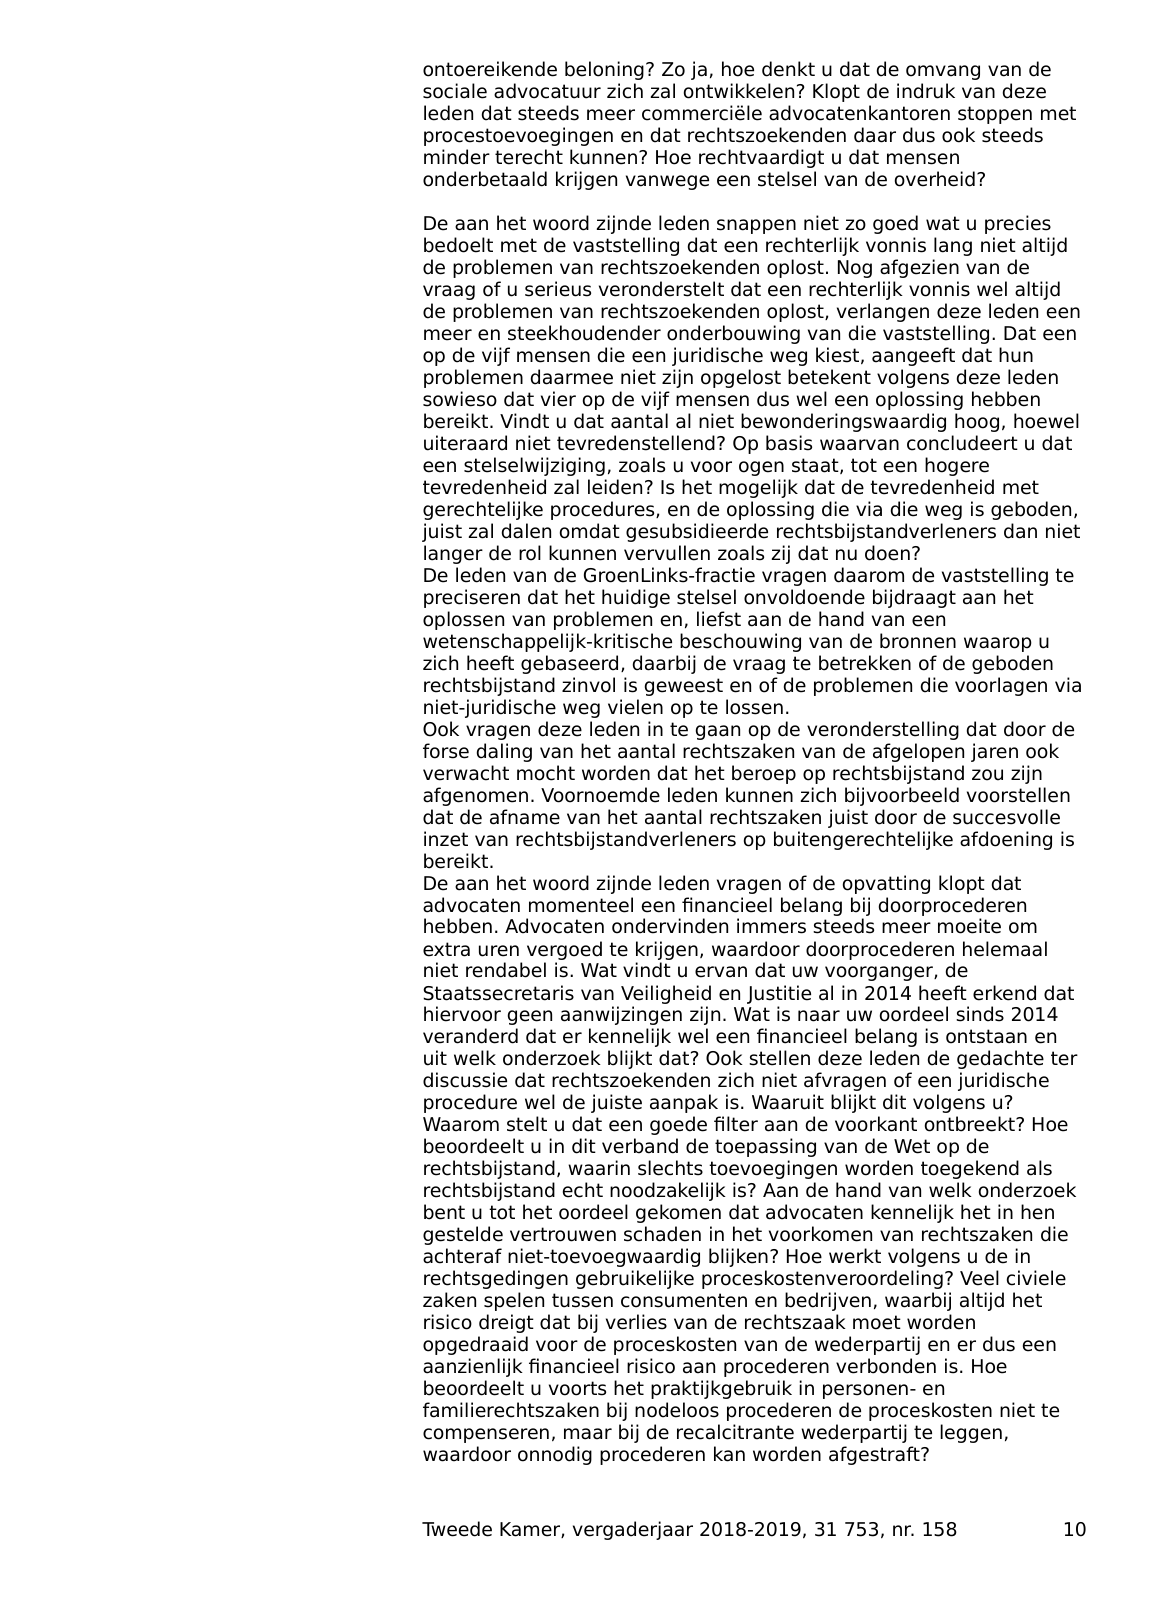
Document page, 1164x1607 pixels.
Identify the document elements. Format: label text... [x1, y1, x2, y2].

text De aan het woord zijnde leden snappen niet zo goed wat u precies bedoelt met de vaststelling dat een rechterlijk vonnis lang niet altijd de problemen van rechtszoekenden oplost. Nog afgezien van de vraag of u serieus veronderstelt dat een rechterlijk vonnis wel altijd de problemen van rechtszoekenden oplost, verlangen deze leden een meer en steekhoudender onderbouwing van die vaststelling. Dat een op de vijf mensen die een juridische weg kiest, aangeeft dat hun problemen daarmee niet zijn opgelost betekent volgens deze leden sowieso dat vier op de vijf mensen dus wel een oplossing hebben bereikt. Vindt u dat aantal al niet bewonderingswaardig hoog, hoewel uiteraard niet tevredenstellend? Op basis waarvan concludeert u dat een stelselwijziging, zoals u voor ogen staat, tot een hogere tevredenheid zal leiden? Is het mogelijk dat de tevredenheid met gerechtelijke procedures, en de oplossing die via die weg is geboden, juist zal dalen omdat gesubsidieerde rechtsbijstandverleners dan niet langer de rol kunnen vervullen zoals zij dat nu doen? [422, 213, 1087, 565]
text ontoereikende beloning? Zo ja, hoe denkt u dat de omvang van de sociale advocatuur zich zal ontwikkelen? Klopt de indruk van deze leden dat steeds meer commerciële advocatenkantoren stoppen met procestoevoegingen en dat rechtszoekenden daar dus ook steeds minder terecht kunnen? Hoe rechtvaardigt u dat mensen onderbetaald krijgen vanwege een stelsel van de overheid? [422, 59, 1087, 191]
text Ook vragen deze leden in te gaan op de veronderstelling dat door de forse daling van het aantal rechtszaken van de afgelopen jaren ook verwacht mocht worden dat het beroep op rechtsbijstand zou zijn afgenomen. Voornoemde leden kunnen zich bijvoorbeeld voorstellen dat de afname van het aantal rechtszaken juist door de succesvolle inzet van rechtsbijstandverleners op buitengerechtelijke afdoening is bereikt. [422, 719, 1087, 872]
text De aan het woord zijnde leden vragen of de opvatting klopt dat advocaten momenteel een financieel belang bij doorprocederen hebben. Advocaten ondervinden immers steeds meer moeite om extra uren vergoed te krijgen, waardoor doorprocederen helemaal niet rendabel is. Wat vindt u ervan dat uw voorganger, de Staatssecretaris van Veiligheid en Justitie al in 2014 heeft erkend dat hiervoor geen aanwijzingen zijn. Wat is naar uw oordeel sinds 2014 veranderd dat er kennelijk wel een financieel belang is ontstaan en uit welk onderzoek blijkt dat? Ook stellen deze leden de gedachte ter discussie dat rechtszoekenden zich niet afvragen of een juridische procedure wel de juiste aanpak is. Waaruit blijkt dit volgens u? Waarom stelt u dat een goede filter aan de voorkant ontbreekt? Hoe beoordeelt u in dit verband de toepassing van de Wet op de rechtsbijstand, waarin slechts toevoegingen worden toegekend als rechtsbijstand echt noodzakelijk is? Aan de hand van welk onderzoek bent u tot het oordeel gekomen dat advocaten kennelijk het in hen gestelde vertrouwen schaden in het voorkomen van rechtszaken die achteraf niet-toevoegwaardig blijken? Hoe werkt volgens u de in rechtsgedingen gebruikelijke proceskostenveroordeling? Veel civiele zaken spelen tussen consumenten en bedrijven, waarbij altijd het risico dreigt dat bij verlies van de rechtszaak moet worden opgedraaid voor de proceskosten van de wederpartij en er dus een aanzienlijk financieel risico aan procederen verbonden is. Hoe beoordeelt u voorts het praktijkgebruik in personen- en familierechtszaken bij nodeloos procederen de proceskosten niet te compenseren, maar bij de recalcitrante wederpartij te leggen, waardoor onnodig procederen kan worden afgestraft? [422, 872, 1087, 1466]
text De leden van de GroenLinks-fractie vragen daarom de vaststelling te preciseren dat het huidige stelsel onvoldoende bijdraagt aan het oplossen van problemen en, liefst aan de hand van een wetenschappelijk-kritische beschouwing van de bronnen waarop u zich heeft gebaseerd, daarbij de vraag te betrekken of de geboden rechtsbijstand zinvol is geweest en of de problemen die voorlagen via niet-juridische weg vielen op te lossen. [422, 565, 1087, 719]
